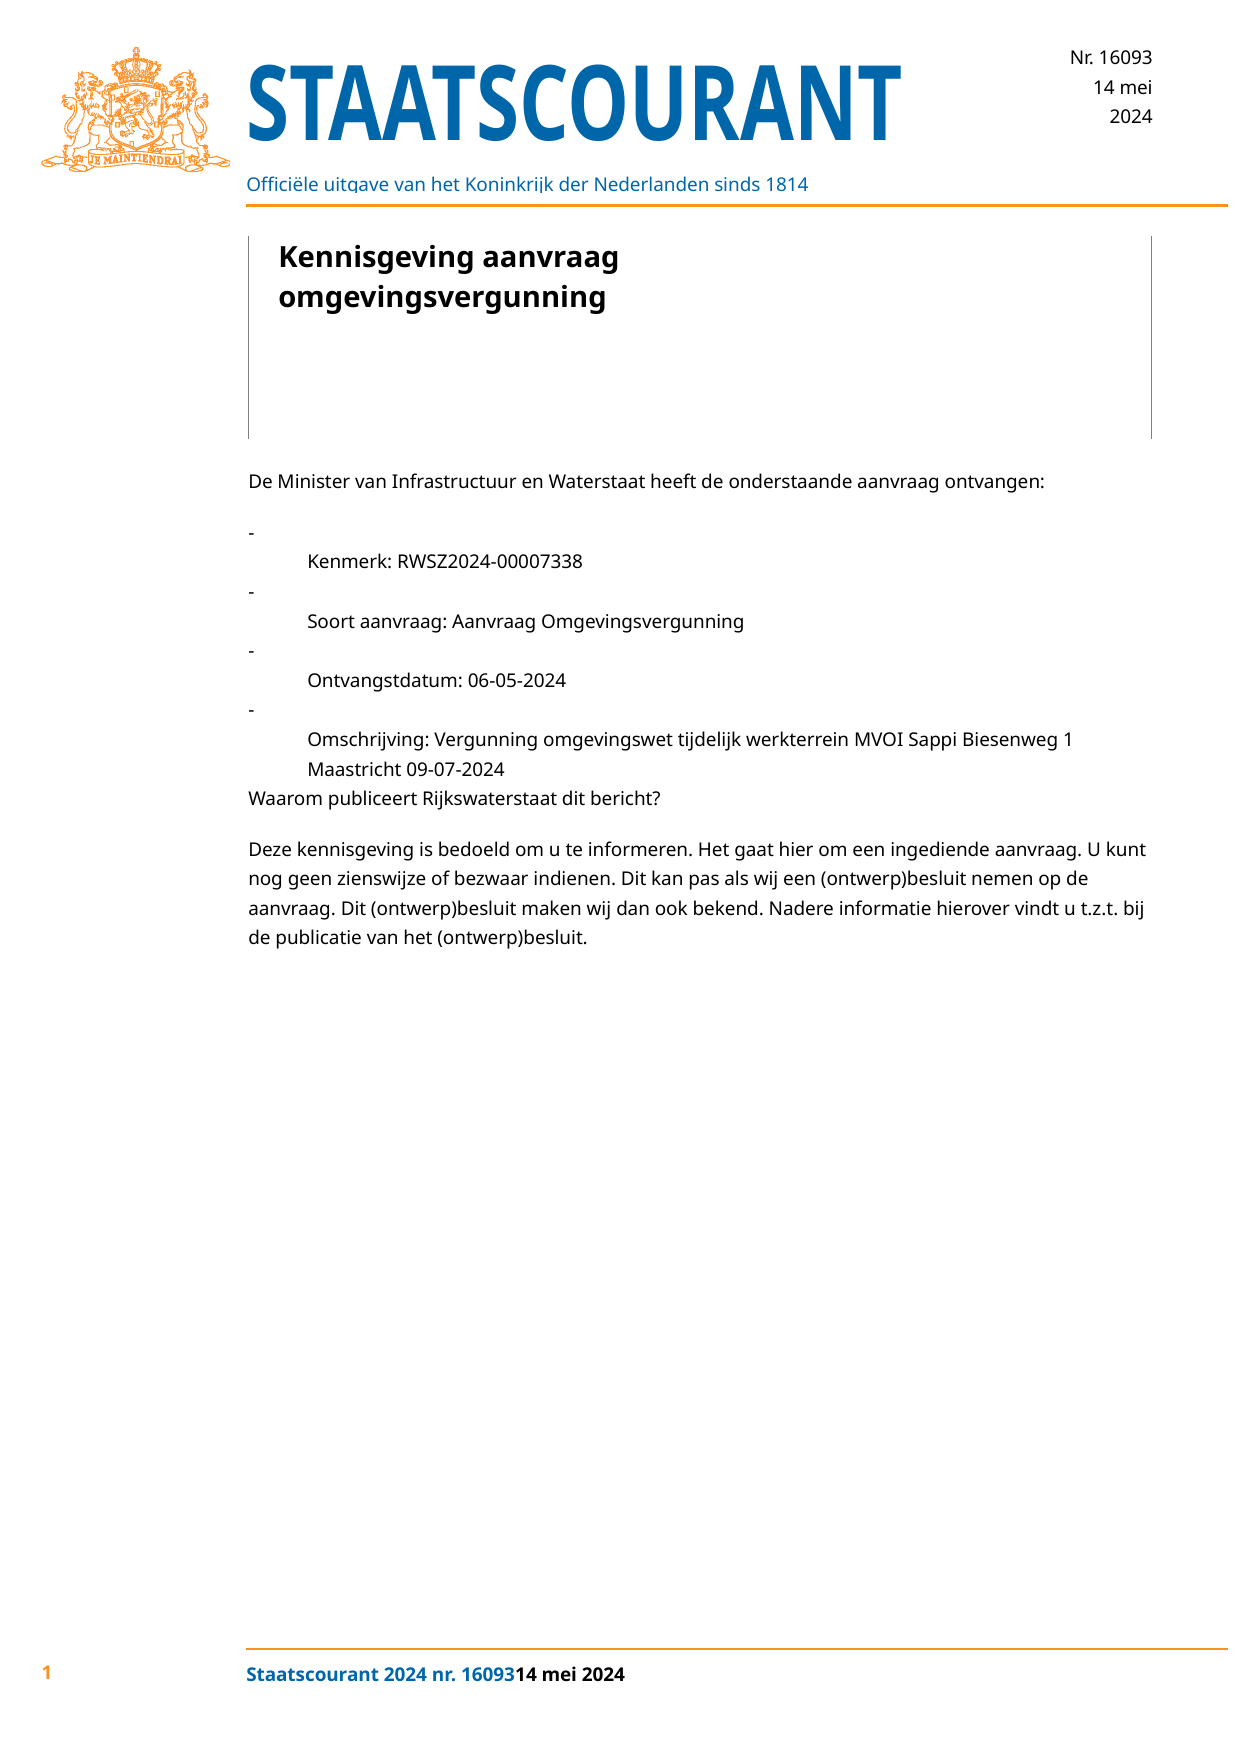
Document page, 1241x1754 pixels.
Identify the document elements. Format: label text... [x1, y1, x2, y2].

picture [41, 47, 231, 172]
list Ontvangstdatum: 06-05-2024 [248, 667, 1152, 693]
text De Minister van Infrastructuur en Waterstaat heeft de onderstaande aanvraag ontvangen: [248, 469, 1152, 494]
table_header [1090, 236, 1151, 413]
text Deze kennisgeving is bedoeld om u te informeren. Het gaat hier om een ingediende aanvraag. U kunt nog geen zienswijze of bezwaar indienen. Dit kan pas als wij een (ontwerp)besluit nemen op de aanvraag. Dit (ontwerp)besluit maken wij dan ook bekend. Nadere informatie hierover vindt u t.z.t. bij de publicatie van het (ontwerp)besluit. [248, 836, 1152, 950]
table_header Kennisgeving aanvraag omgevingsvergunning [249, 236, 850, 439]
table_header [850, 236, 912, 413]
picture [912, 236, 1090, 414]
list Omschrijving: Vergunning omgevingswet tijdelijk werkterrein MVOI Sappi Biesenweg 1 Maastricht 09-07-2024 [248, 726, 1152, 781]
table_header [850, 414, 1151, 439]
list Kenmerk: RWSZ2024-00007338 [248, 549, 1152, 574]
list Soort aanvraag: Aanvraag Omgevingsvergunning [248, 608, 1152, 633]
text Waarom publiceert Rijkswaterstaat dit bericht? [248, 785, 1152, 811]
